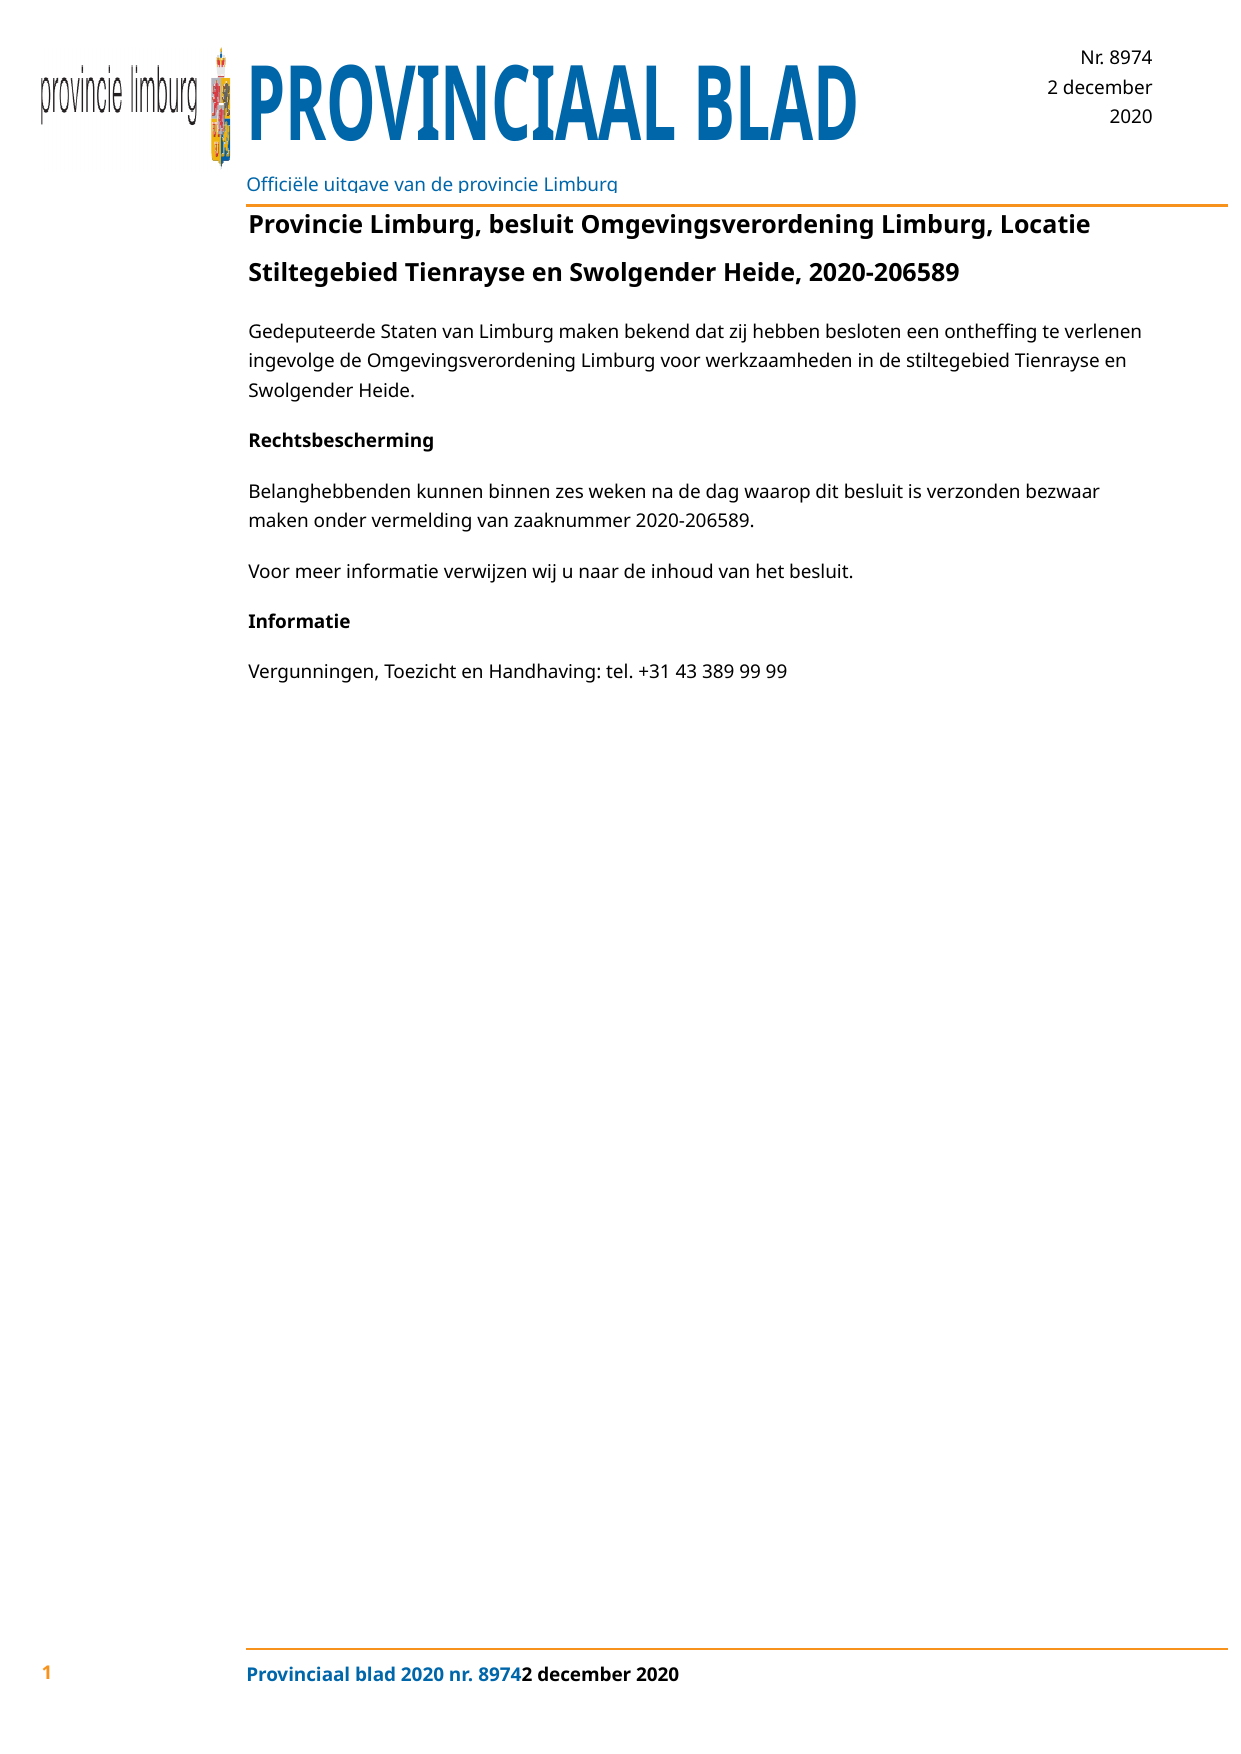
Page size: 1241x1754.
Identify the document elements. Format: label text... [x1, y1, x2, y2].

picture [41, 47, 231, 172]
text Rechtsbescherming [248, 427, 1152, 453]
text Vergunningen, Toezicht en Handhaving: tel. +31 43 389 99 99 [248, 659, 1152, 684]
text Voor meer informatie verwijzen wij u naar de inhoud van het besluit. [248, 558, 1152, 584]
text Gedeputeerde Staten van Limburg maken bekend dat zij hebben besloten een ontheffing te verlenen ingevolge de Omgevingsverordening Limburg voor werkzaamheden in de stiltegebied Tienrayse en Swolgender Heide. [248, 318, 1152, 403]
text Informatie [248, 608, 1152, 634]
text Provincie Limburg, besluit Omgevingsverordening Limburg, Locatie Stiltegebied Tienrayse en Swolgender Heide, 2020-206589 [248, 207, 1152, 288]
text Belanghebbenden kunnen binnen zes weken na de dag waarop dit besluit is verzonden bezwaar maken onder vermelding van zaaknummer 2020-206589. [248, 478, 1152, 533]
